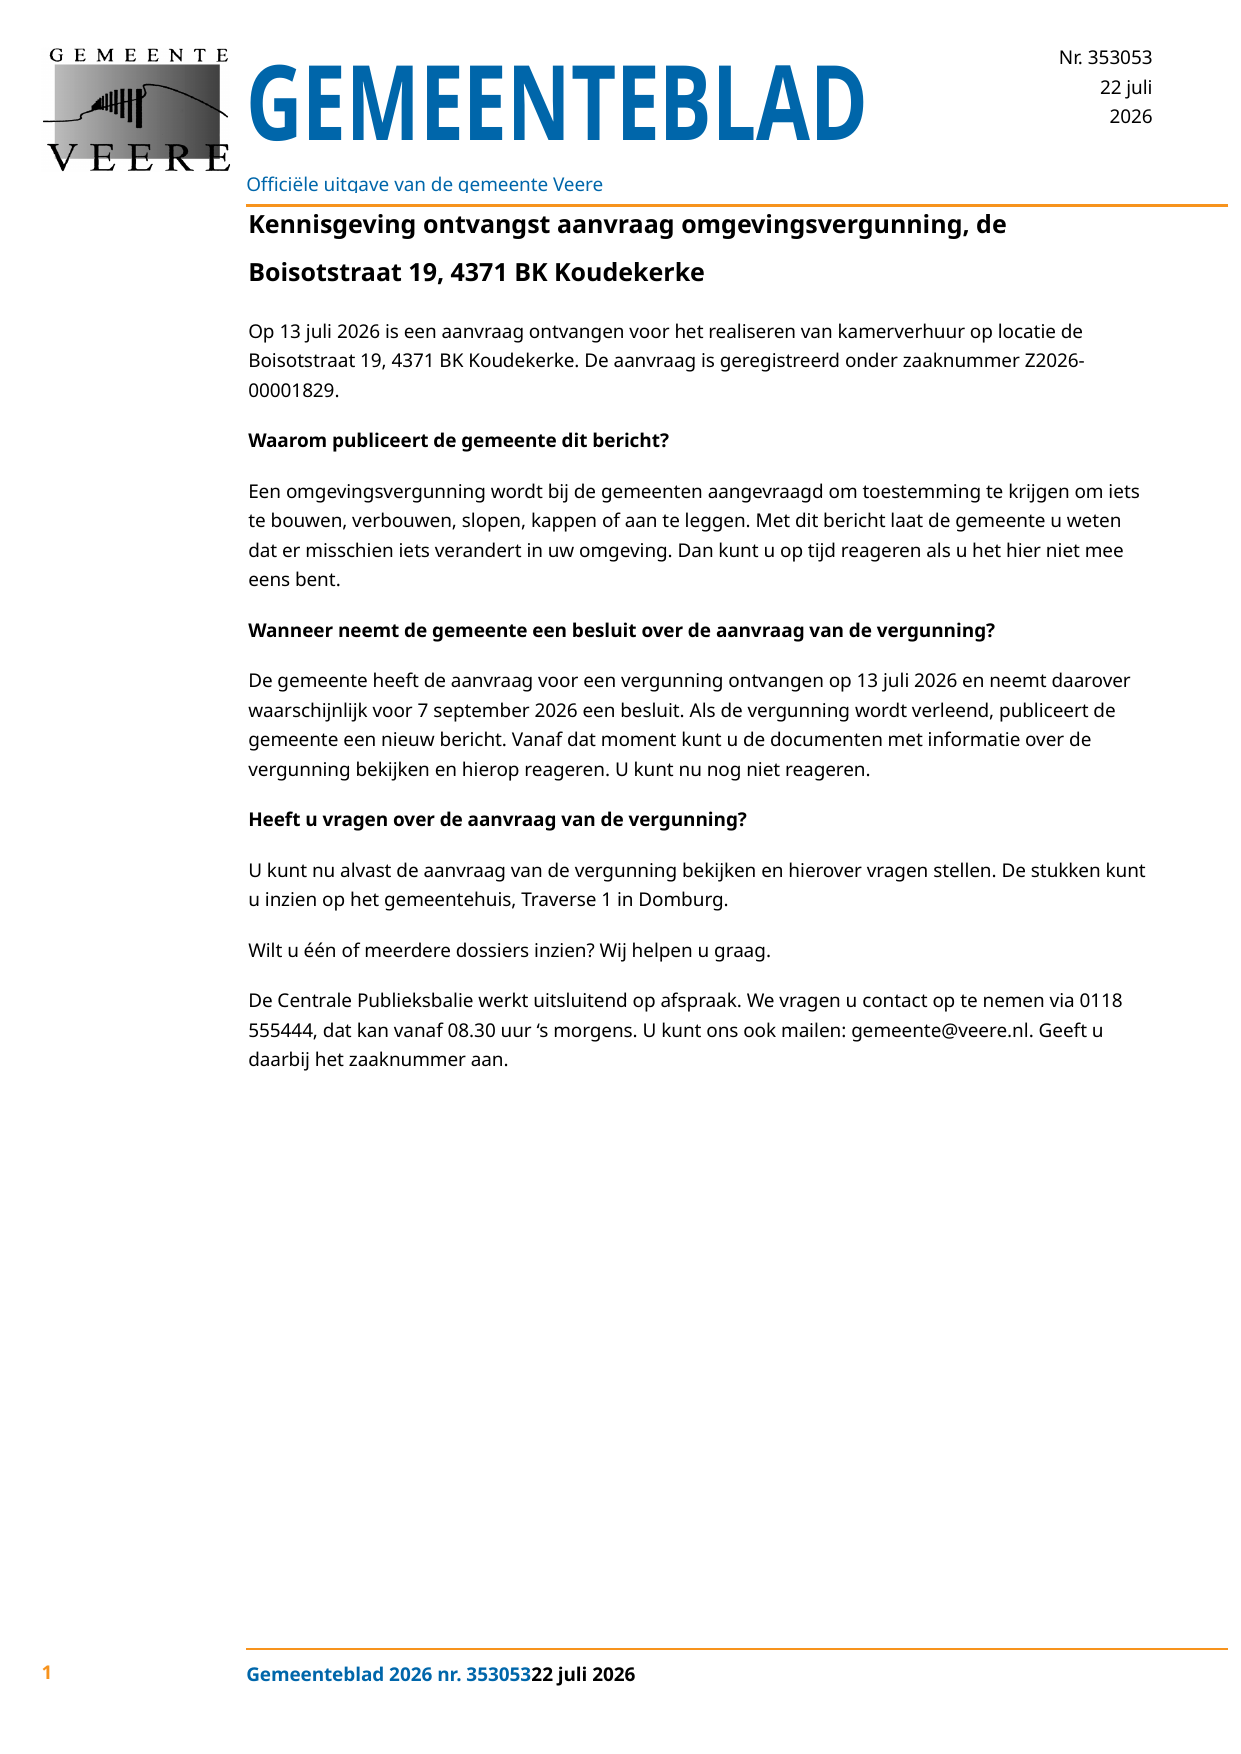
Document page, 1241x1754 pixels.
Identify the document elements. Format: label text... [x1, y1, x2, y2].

text Wilt u één of meerdere dossiers inzien? Wij helpen u graag. [248, 937, 1152, 963]
text U kunt nu alvast de aanvraag van de vergunning bekijken en hierover vragen stellen. De stukken kunt u inzien op het gemeentehuis, Traverse 1 in Domburg. [248, 857, 1152, 912]
text Wanneer neemt de gemeente een besluit over de aanvraag van de vergunning? [248, 617, 1152, 643]
text De Centrale Publieksbalie werkt uitsluitend op afspraak. We vragen u contact op te nemen via 0118 555444, dat kan vanaf 08.30 uur ‘s morgens. U kunt ons ook mailen: gemeente@veere.nl. Geeft u daarbij het zaaknummer aan. [248, 987, 1152, 1072]
text Waarom publiceert de gemeente dit bericht? [248, 427, 1152, 453]
text Kennisgeving ontvangst aanvraag omgevingsvergunning, de Boisotstraat 19, 4371 BK Koudekerke [248, 207, 1152, 288]
text Heeft u vragen over de aanvraag van de vergunning? [248, 807, 1152, 832]
picture [41, 47, 231, 172]
text De gemeente heeft de aanvraag voor een vergunning ontvangen op 13 juli 2026 en neemt daarover waarschijnlijk voor 7 september 2026 een besluit. Als de vergunning wordt verleend, publiceert de gemeente een nieuw bericht. Vanaf dat moment kunt u de documenten met informatie over de vergunning bekijken en hierop reageren. U kunt nu nog niet reageren. [248, 667, 1152, 782]
text Een omgevingsvergunning wordt bij de gemeenten aangevraagd om toestemming te krijgen om iets te bouwen, verbouwen, slopen, kappen of aan te leggen. Met dit bericht laat de gemeente u weten dat er misschien iets verandert in uw omgeving. Dan kunt u op tijd reageren als u het hier niet mee eens bent. [248, 478, 1152, 592]
text Op 13 juli 2026 is een aanvraag ontvangen voor het realiseren van kamerverhuur op locatie de Boisotstraat 19, 4371 BK Koudekerke. De aanvraag is geregistreerd onder zaaknummer Z2026-00001829. [248, 318, 1152, 403]
